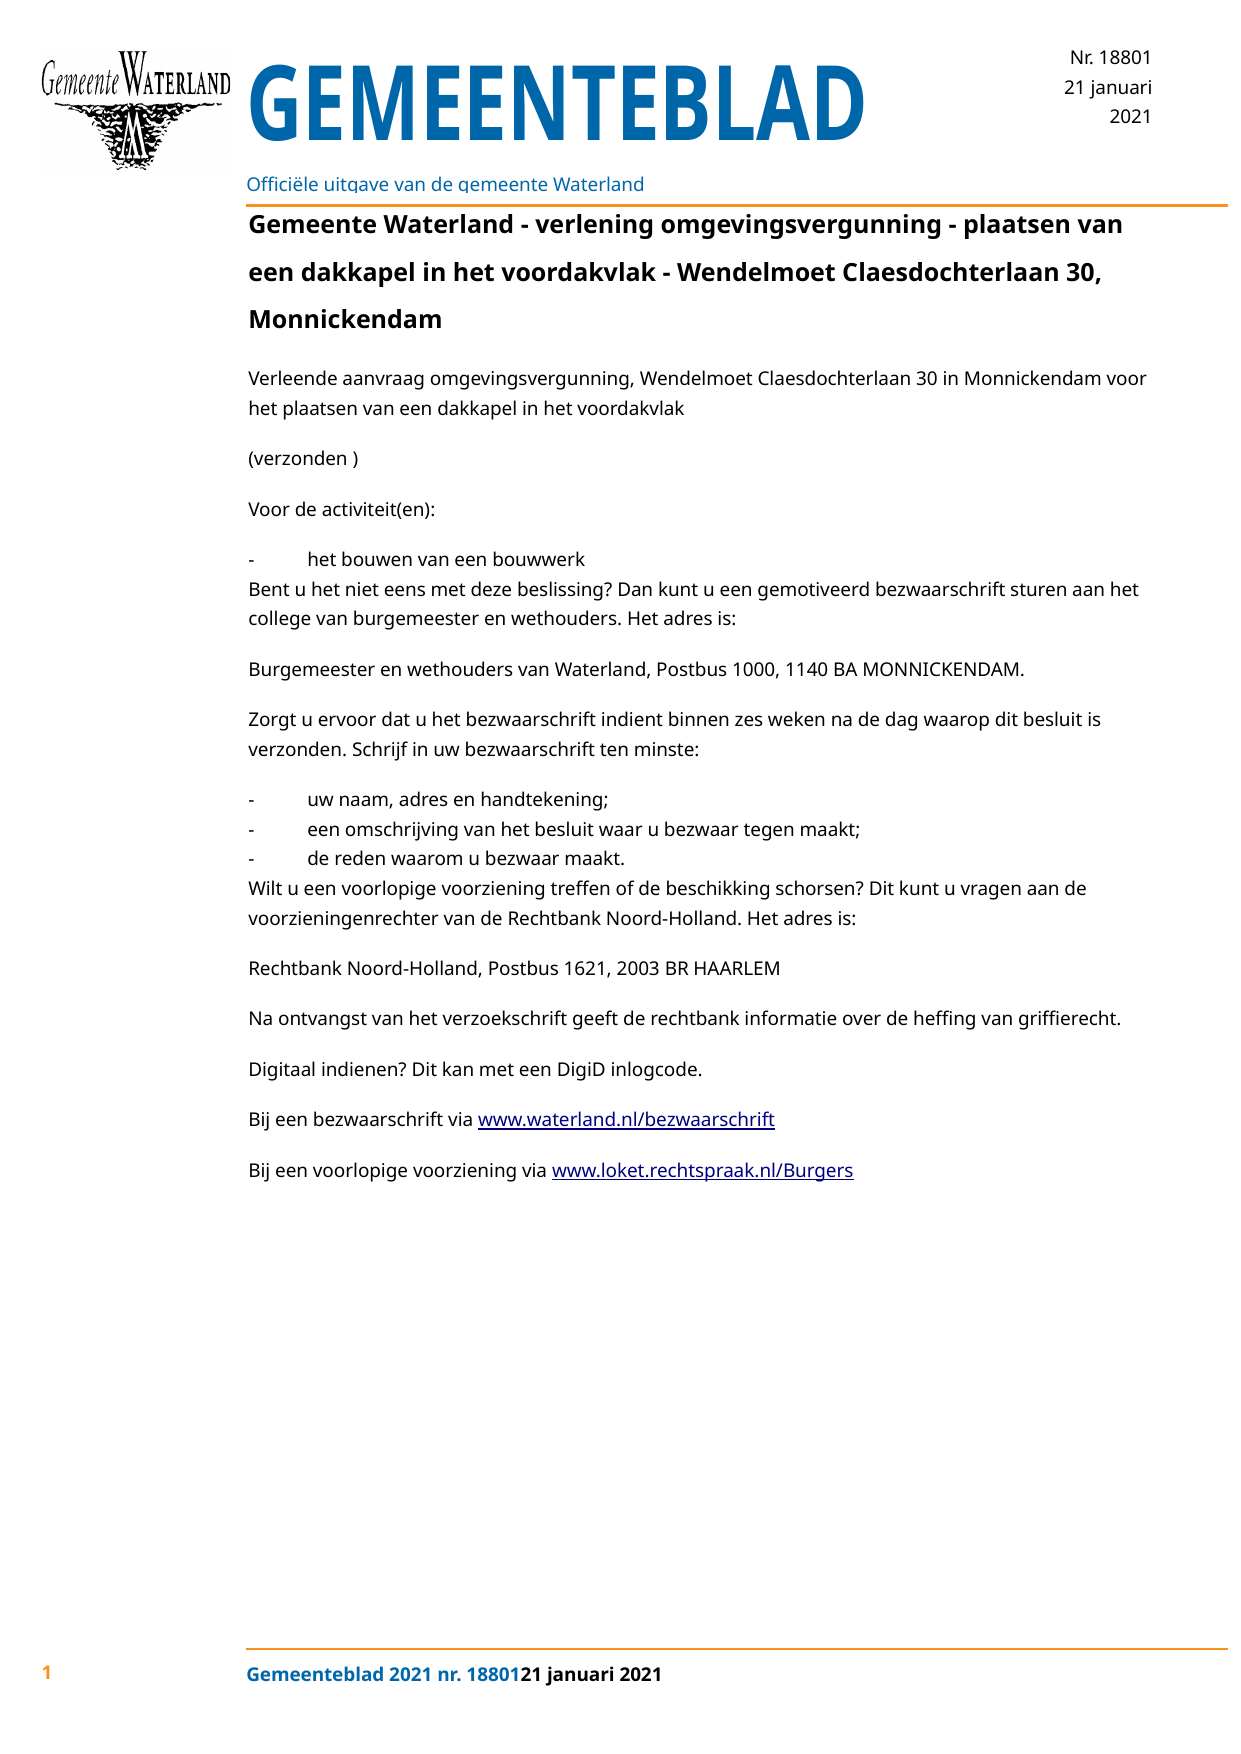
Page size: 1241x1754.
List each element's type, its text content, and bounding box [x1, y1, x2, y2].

text Bij een bezwaarschrift via www.waterland.nl/bezwaarschrift [248, 1106, 1152, 1132]
text Wilt u een voorlopige voorziening treffen of de beschikking schorsen? Dit kunt u vragen aan de voorzieningenrechter van de Rechtbank Noord-Holland. Het adres is: [248, 875, 1152, 930]
text Rechtbank Noord-Holland, Postbus 1621, 2003 BR HAARLEM [248, 955, 1152, 981]
list een omschrijving van het besluit waar u bezwaar tegen maakt; [248, 816, 1152, 842]
list uw naam, adres en handtekening; [248, 786, 1152, 812]
text Burgemeester en wethouders van Waterland, Postbus 1000, 1140 BA MONNICKENDAM. [248, 656, 1152, 682]
text (verzonden ) [248, 446, 1152, 471]
text Voor de activiteit(en): [248, 496, 1152, 522]
text Verleende aanvraag omgevingsvergunning, Wendelmoet Claesdochterlaan 30 in Monnickendam voor het plaatsen van een dakkapel in het voordakvlak [248, 366, 1152, 421]
text Digitaal indienen? Dit kan met een DigiD inlogcode. [248, 1056, 1152, 1082]
picture [41, 47, 231, 172]
text Bij een voorlopige voorziening via www.loket.rechtspraak.nl/Burgers [248, 1157, 1152, 1182]
text Bent u het niet eens met deze beslissing? Dan kunt u een gemotiveerd bezwaarschrift sturen aan het college van burgemeester en wethouders. Het adres is: [248, 576, 1152, 631]
text Gemeente Waterland - verlening omgevingsvergunning - plaatsen van een dakkapel in het voordakvlak - Wendelmoet Claesdochterlaan 30, Monnickendam [248, 207, 1152, 336]
text Zorgt u ervoor dat u het bezwaarschrift indient binnen zes weken na de dag waarop dit besluit is verzonden. Schrijf in uw bezwaarschrift ten minste: [248, 706, 1152, 762]
text Na ontvangst van het verzoekschrift geeft de rechtbank informatie over de heffing van griffierecht. [248, 1006, 1152, 1031]
list de reden waarom u bezwaar maakt. [248, 846, 1152, 871]
list het bouwen van een bouwwerk [248, 546, 1152, 572]
